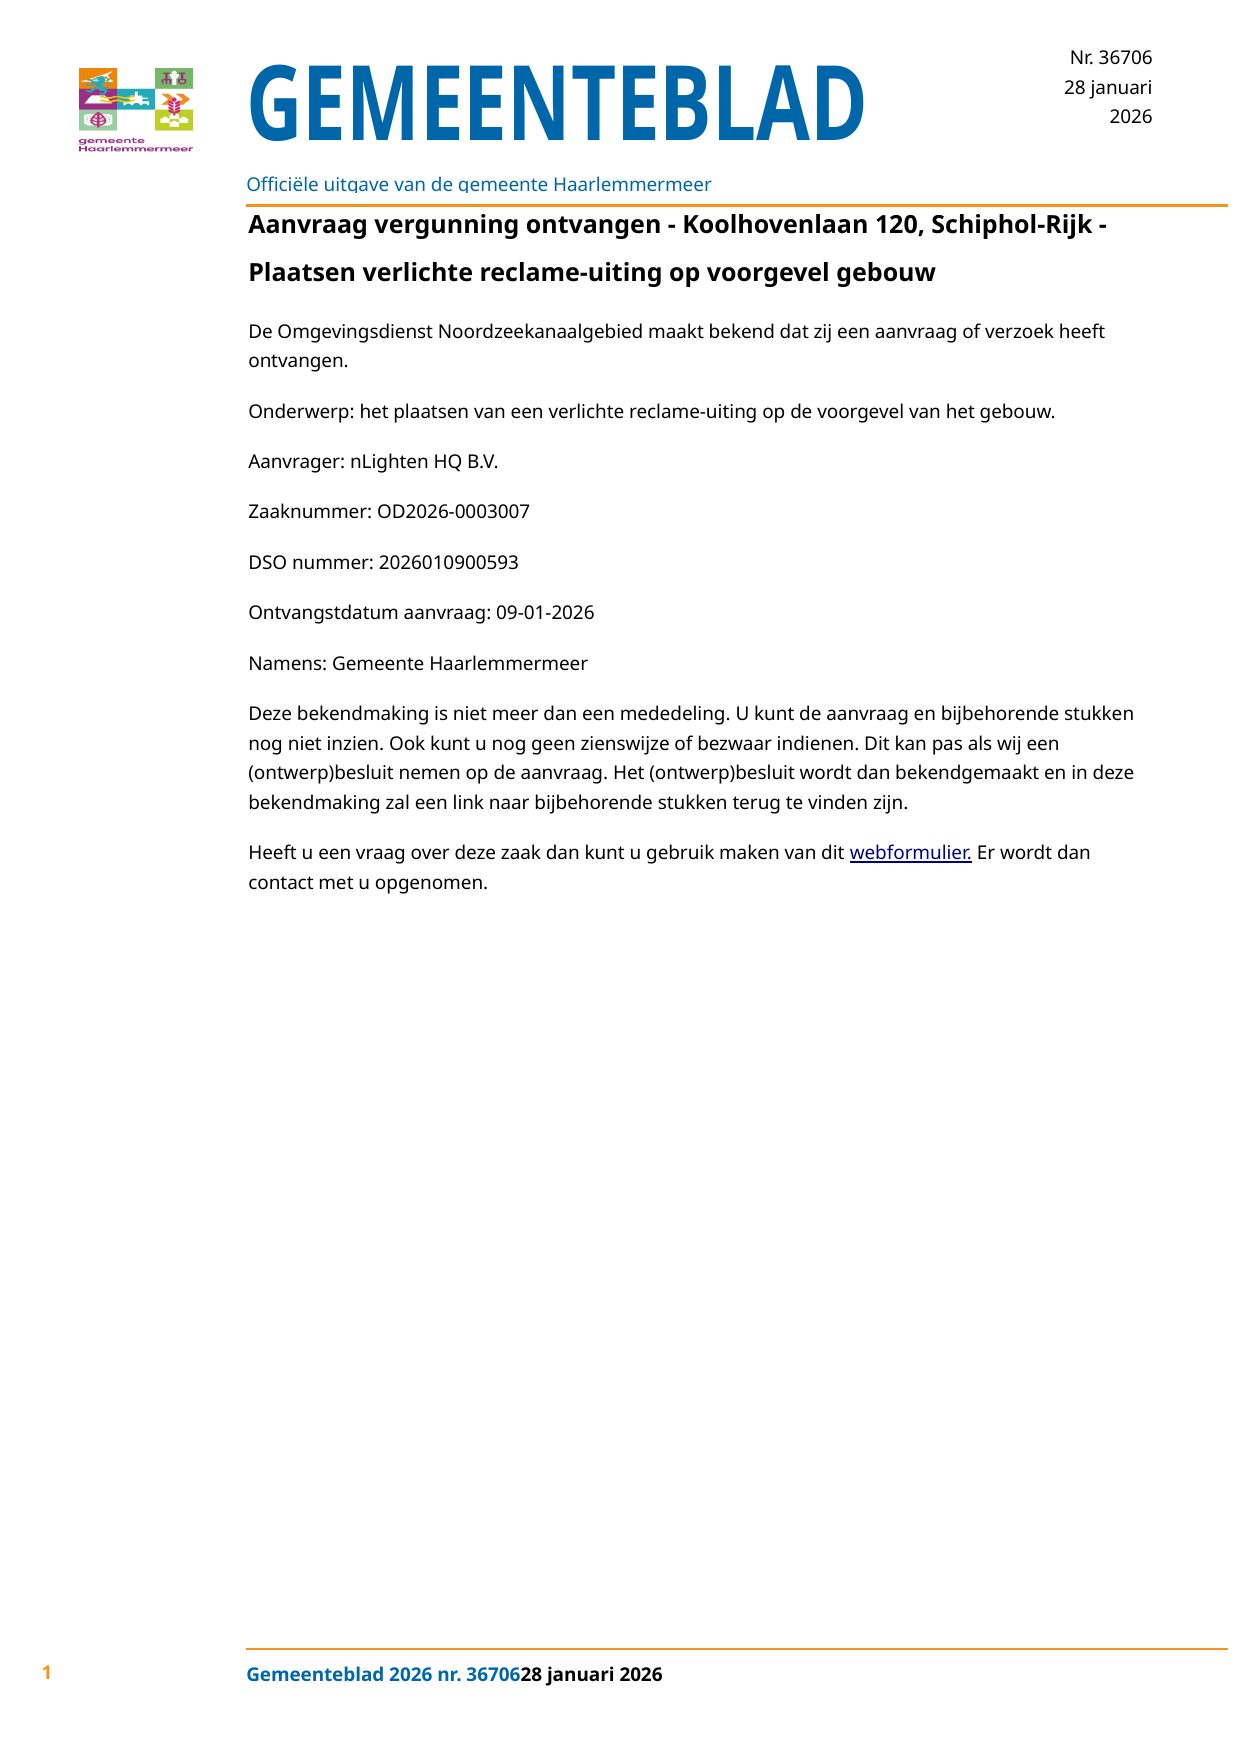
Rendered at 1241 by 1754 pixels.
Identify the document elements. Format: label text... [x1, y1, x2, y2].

text Ontvangstdatum aanvraag: 09-01-2026 [248, 599, 1152, 625]
text Aanvrager: nLighten HQ B.V. [248, 448, 1152, 474]
text Onderwerp: het plaatsen van een verlichte reclame-uiting op de voorgevel van het gebouw. [248, 398, 1152, 424]
text Zaaknummer: OD2026-0003007 [248, 499, 1152, 524]
text Aanvraag vergunning ontvangen - Koolhovenlaan 120, Schiphol-Rijk - Plaatsen verlichte reclame-uiting op voorgevel gebouw [248, 207, 1152, 288]
text DSO nummer: 2026010900593 [248, 549, 1152, 575]
text Deze bekendmaking is niet meer dan een mededeling. U kunt de aanvraag en bijbehorende stukken nog niet inzien. Ook kunt u nog geen zienswijze of bezwaar indienen. Dit kan pas als wij een (ontwerp)besluit nemen op de aanvraag. Het (ontwerp)besluit wordt dan bekendgemaakt en in deze bekendmaking zal een link naar bijbehorende stukken terug te vinden zijn. [248, 700, 1152, 815]
picture [41, 47, 231, 172]
text De Omgevingsdienst Noordzeekanaalgebied maakt bekend dat zij een aanvraag of verzoek heeft ontvangen. [248, 318, 1152, 373]
text Namens: Gemeente Haarlemmermeer [248, 650, 1152, 676]
text Heeft u een vraag over deze zaak dan kunt u gebruik maken van dit webformulier. Er wordt dan contact met u opgenomen. [248, 839, 1152, 895]
